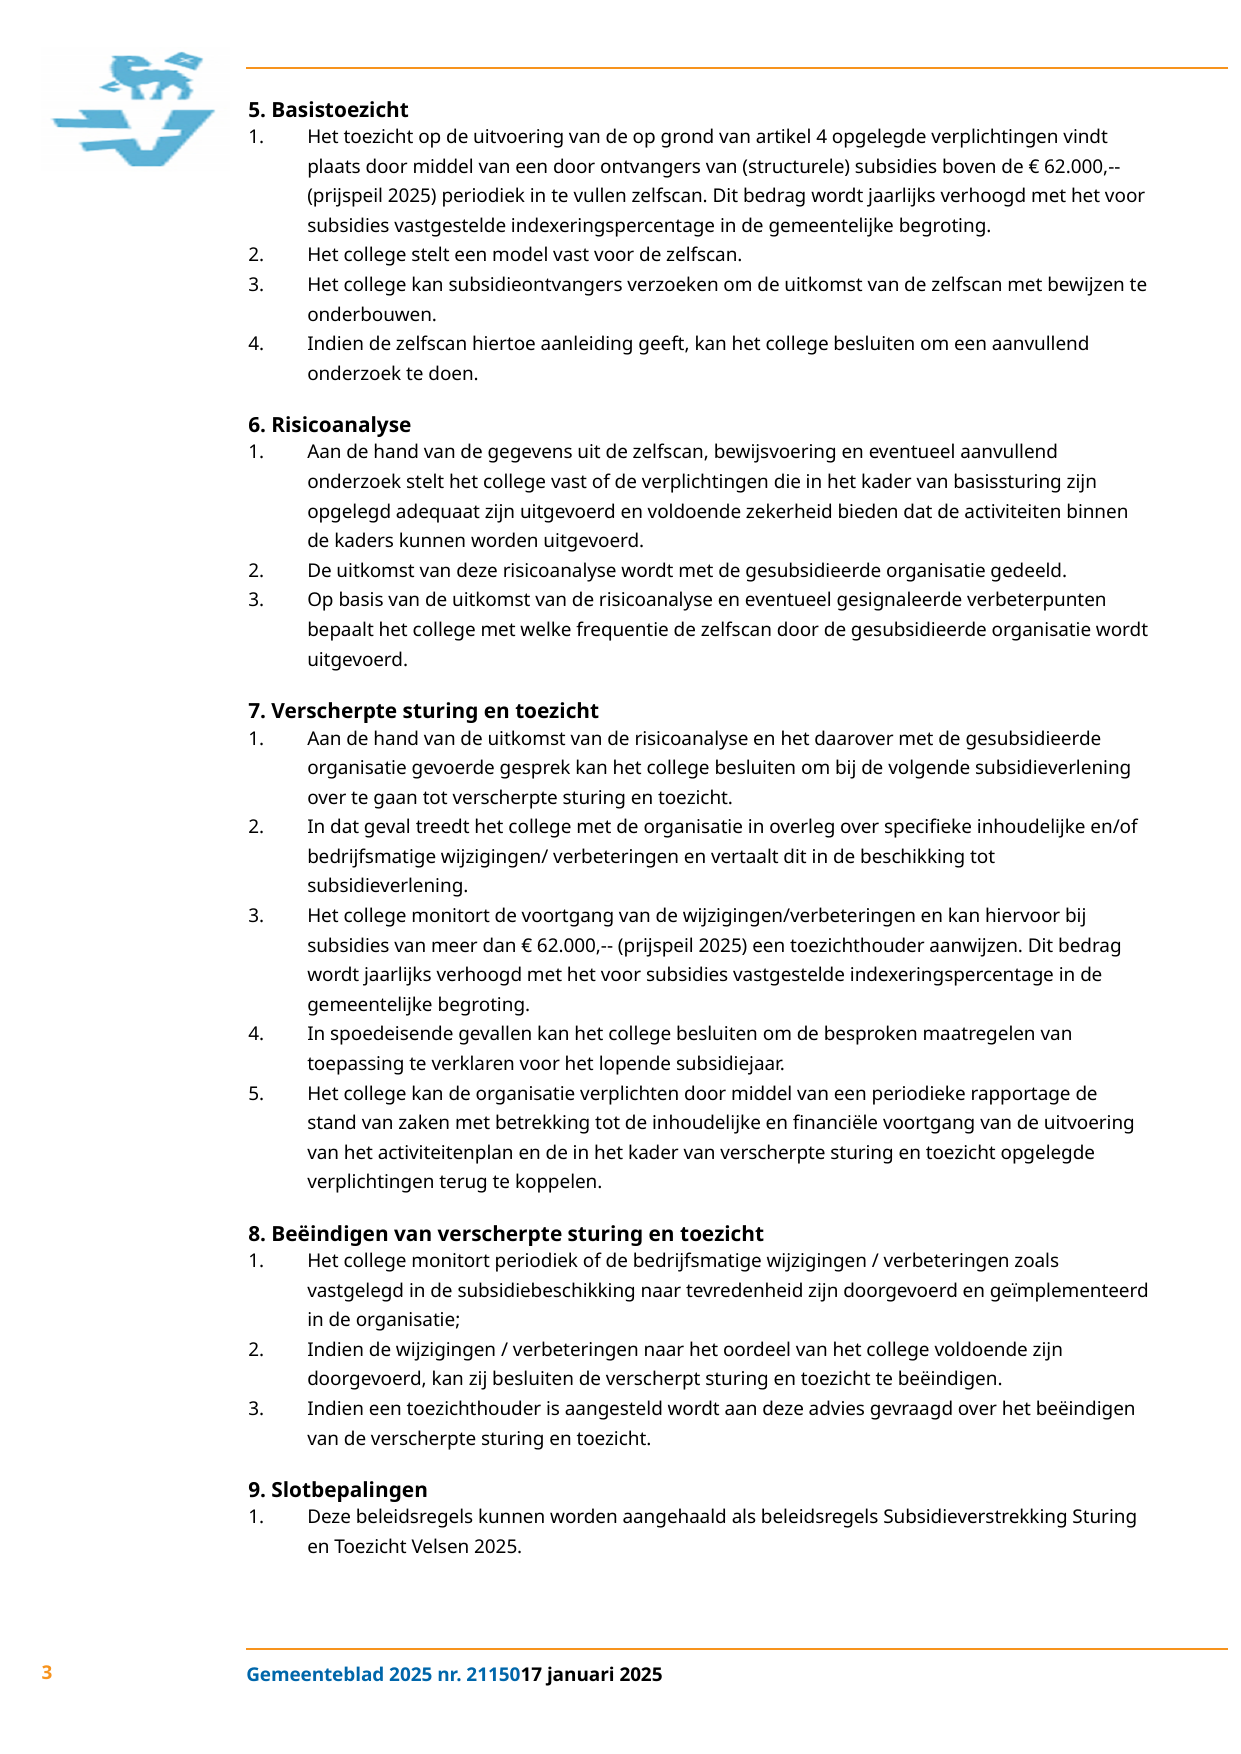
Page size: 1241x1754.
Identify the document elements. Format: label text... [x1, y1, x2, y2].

list Indien de zelfscan hiertoe aanleiding geeft, kan het college besluiten om een aanvullend onderzoek te doen. [248, 330, 1152, 386]
text 9. Slotbepalingen [248, 1475, 1152, 1504]
list Het college kan subsidieontvangers verzoeken om de uitkomst van de zelfscan met bewijzen te onderbouwen. [248, 271, 1152, 326]
list De uitkomst van deze risicoanalyse wordt met de gesubsidieerde organisatie gedeeld. [248, 557, 1152, 583]
list In spoedeisende gevallen kan het college besluiten om de besproken maatregelen van toepassing te verklaren voor het lopende subsidiejaar. [248, 1021, 1152, 1076]
list Indien de wijzigingen / verbeteringen naar het oordeel van het college voldoende zijn doorgevoerd, kan zij besluiten de verscherpt sturing en toezicht te beëindigen. [248, 1336, 1152, 1391]
list Het college stelt een model vast voor de zelfscan. [248, 242, 1152, 267]
list Het college monitort de voortgang van de wijzigingen/verbeteringen en kan hiervoor bij subsidies van meer dan € 62.000,-- (prijspeil 2025) een toezichthouder aanwijzen. Dit bedrag wordt jaarlijks verhoogd met het voor subsidies vastgestelde indexeringspercentage in de gemeentelijke begroting. [248, 902, 1152, 1017]
picture [41, 47, 231, 172]
text 8. Beëindigen van verscherpte sturing en toezicht [248, 1219, 1152, 1247]
list Aan de hand van de uitkomst van de risicoanalyse en het daarover met de gesubsidieerde organisatie gevoerde gesprek kan het college besluiten om bij de volgende subsidieverlening over te gaan tot verscherpte sturing en toezicht. [248, 725, 1152, 809]
list Aan de hand van de gegevens uit de zelfscan, bewijsvoering en eventueel aanvullend onderzoek stelt het college vast of de verplichtingen die in het kader van basissturing zijn opgelegd adequaat zijn uitgevoerd en voldoende zekerheid bieden dat de activiteiten binnen de kaders kunnen worden uitgevoerd. [248, 439, 1152, 553]
list Het toezicht op de uitvoering van de op grond van artikel 4 opgelegde verplichtingen vindt plaats door middel van een door ontvangers van (structurele) subsidies boven de € 62.000,-- (prijspeil 2025) periodiek in te vullen zelfscan. Dit bedrag wordt jaarlijks verhoogd met het voor subsidies vastgestelde indexeringspercentage in de gemeentelijke begroting. [248, 123, 1152, 238]
list Indien een toezichthouder is aangesteld wordt aan deze advies gevraagd over het beëindigen van de verscherpte sturing en toezicht. [248, 1395, 1152, 1451]
list Op basis van de uitkomst van de risicoanalyse en eventueel gesignaleerde verbeterpunten bepaalt het college met welke frequentie de zelfscan door de gesubsidieerde organisatie wordt uitgevoerd. [248, 587, 1152, 672]
text 6. Risicoanalyse [248, 410, 1152, 439]
text 5. Basistoezicht [248, 95, 1152, 123]
list Deze beleidsregels kunnen worden aangehaald als beleidsregels Subsidieverstrekking Sturing en Toezicht Velsen 2025. [248, 1504, 1152, 1559]
list Het college kan de organisatie verplichten door middel van een periodieke rapportage de stand van zaken met betrekking tot de inhoudelijke en financiële voortgang van de uitvoering van het activiteitenplan en de in het kader van verscherpte sturing en toezicht opgelegde verplichtingen terug te koppelen. [248, 1080, 1152, 1194]
list Het college monitort periodiek of de bedrijfsmatige wijzigingen / verbeteringen zoals vastgelegd in de subsidiebeschikking naar tevredenheid zijn doorgevoerd en geïmplementeerd in de organisatie; [248, 1247, 1152, 1332]
list In dat geval treedt het college met de organisatie in overleg over specifieke inhoudelijke en/of bedrijfsmatige wijzigingen/ verbeteringen en vertaalt dit in de beschikking tot subsidieverlening. [248, 813, 1152, 898]
text 7. Verscherpte sturing en toezicht [248, 696, 1152, 725]
